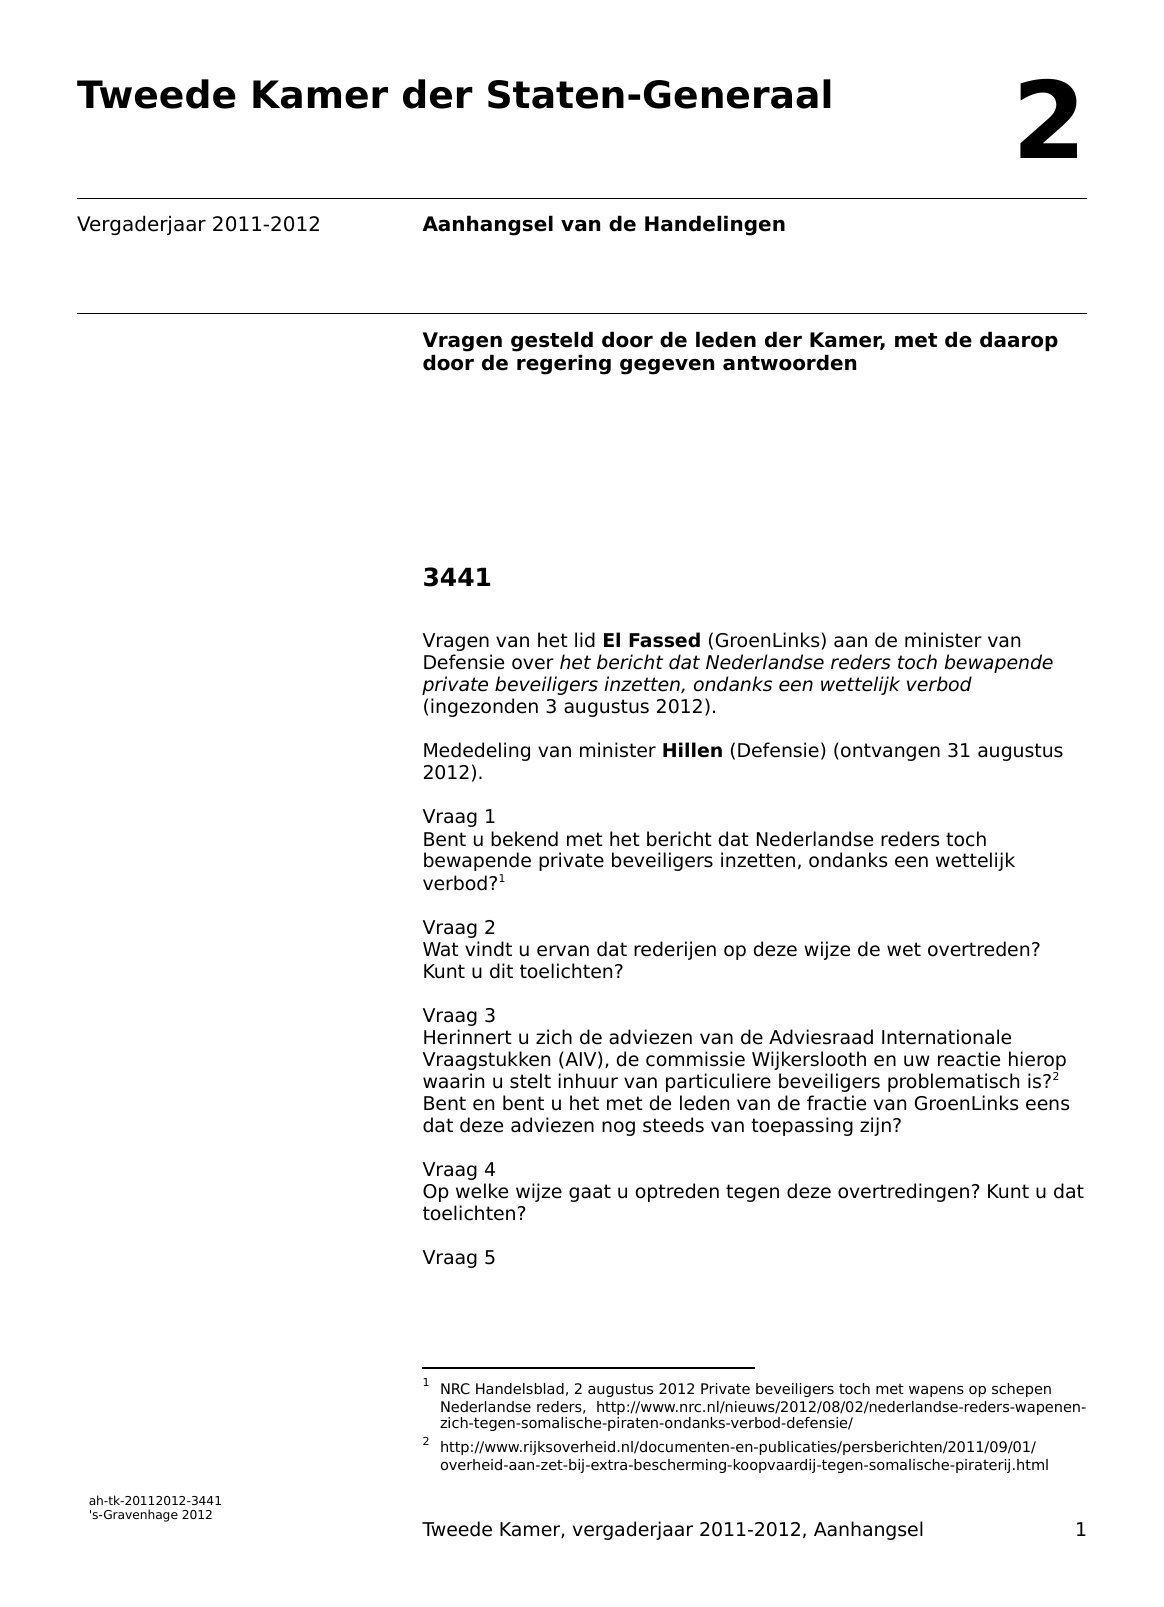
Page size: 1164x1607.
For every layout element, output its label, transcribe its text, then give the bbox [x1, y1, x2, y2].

table_cell [77, 314, 422, 375]
text Wat vindt u ervan dat rederijen op deze wijze de wet overtreden? Kunt u dit toelichten? [422, 938, 1087, 982]
table_cell Vragen gesteld door de leden der Kamer, met de daarop door de regering gegeven antwoorden [422, 314, 1087, 375]
text Herinnert u zich de adviezen van de Adviesraad Internationale Vraagstukken (AIV), de commissie Wijkerslooth en uw reactie hierop waarin u stelt inhuur van particuliere beveiligers problematisch is? Bent en bent u het met de leden van de fractie van GroenLinks eens dat deze adviezen nog steeds van toepassing zijn? [422, 1027, 1087, 1137]
text Mededeling van minister Hillen (Defensie) (ontvangen 31 augustus 2012). [422, 740, 1087, 784]
text Vraag 5 [422, 1247, 1087, 1269]
text Vraag 4 [422, 1159, 1087, 1181]
text ah-tk-20112012-3441 [88, 1494, 323, 1508]
table_header Tweede Kamer der Staten-Generaal [77, 59, 886, 198]
text Vraag 3 [422, 1005, 1087, 1027]
text Vraag 2 [422, 917, 1087, 938]
text Vragen van het lid El Fassed (GroenLinks) aan de minister van Defensie over het bericht dat Nederlandse reders toch bewapende private beveiligers inzetten, ondanks een wettelijk verbod (ingezonden 3 augustus 2012). [422, 630, 1087, 718]
text NRC Handelsblad, 2 augustus 2012 Private beveiligers toch met wapens op schepen Nederlandse reders, http://www.nrc.nl/nieuws/2012/08/02/nederlandse-reders-wapenen-zich-tegen-somalische-piraten-ondanks-verbod-defensie/ [422, 1377, 1087, 1432]
table_cell Aanhangsel van de Handelingen [422, 199, 1087, 313]
table_cell Vergaderjaar 2011-2012 [77, 199, 422, 313]
text 's-Gravenhage 2012 [88, 1508, 323, 1522]
text Bent u bekend met het bericht dat Nederlandse reders toch bewapende private beveiligers inzetten, ondanks een wettelijk verbod? [422, 828, 1087, 894]
text 3441 [422, 563, 1087, 592]
text Op welke wijze gaat u optreden tegen deze overtredingen? Kunt u dat toelichten? [422, 1181, 1087, 1225]
text http://www.rijksoverheid.nl/documenten-en-publicaties/persberichten/2011/09/01/overheid-aan-zet-bij-extra-bescherming-koopvaardij-tegen-somalische-piraterij.html [422, 1435, 1087, 1474]
text Vraag 1 [422, 806, 1087, 828]
table_header 2 [886, 59, 1087, 198]
